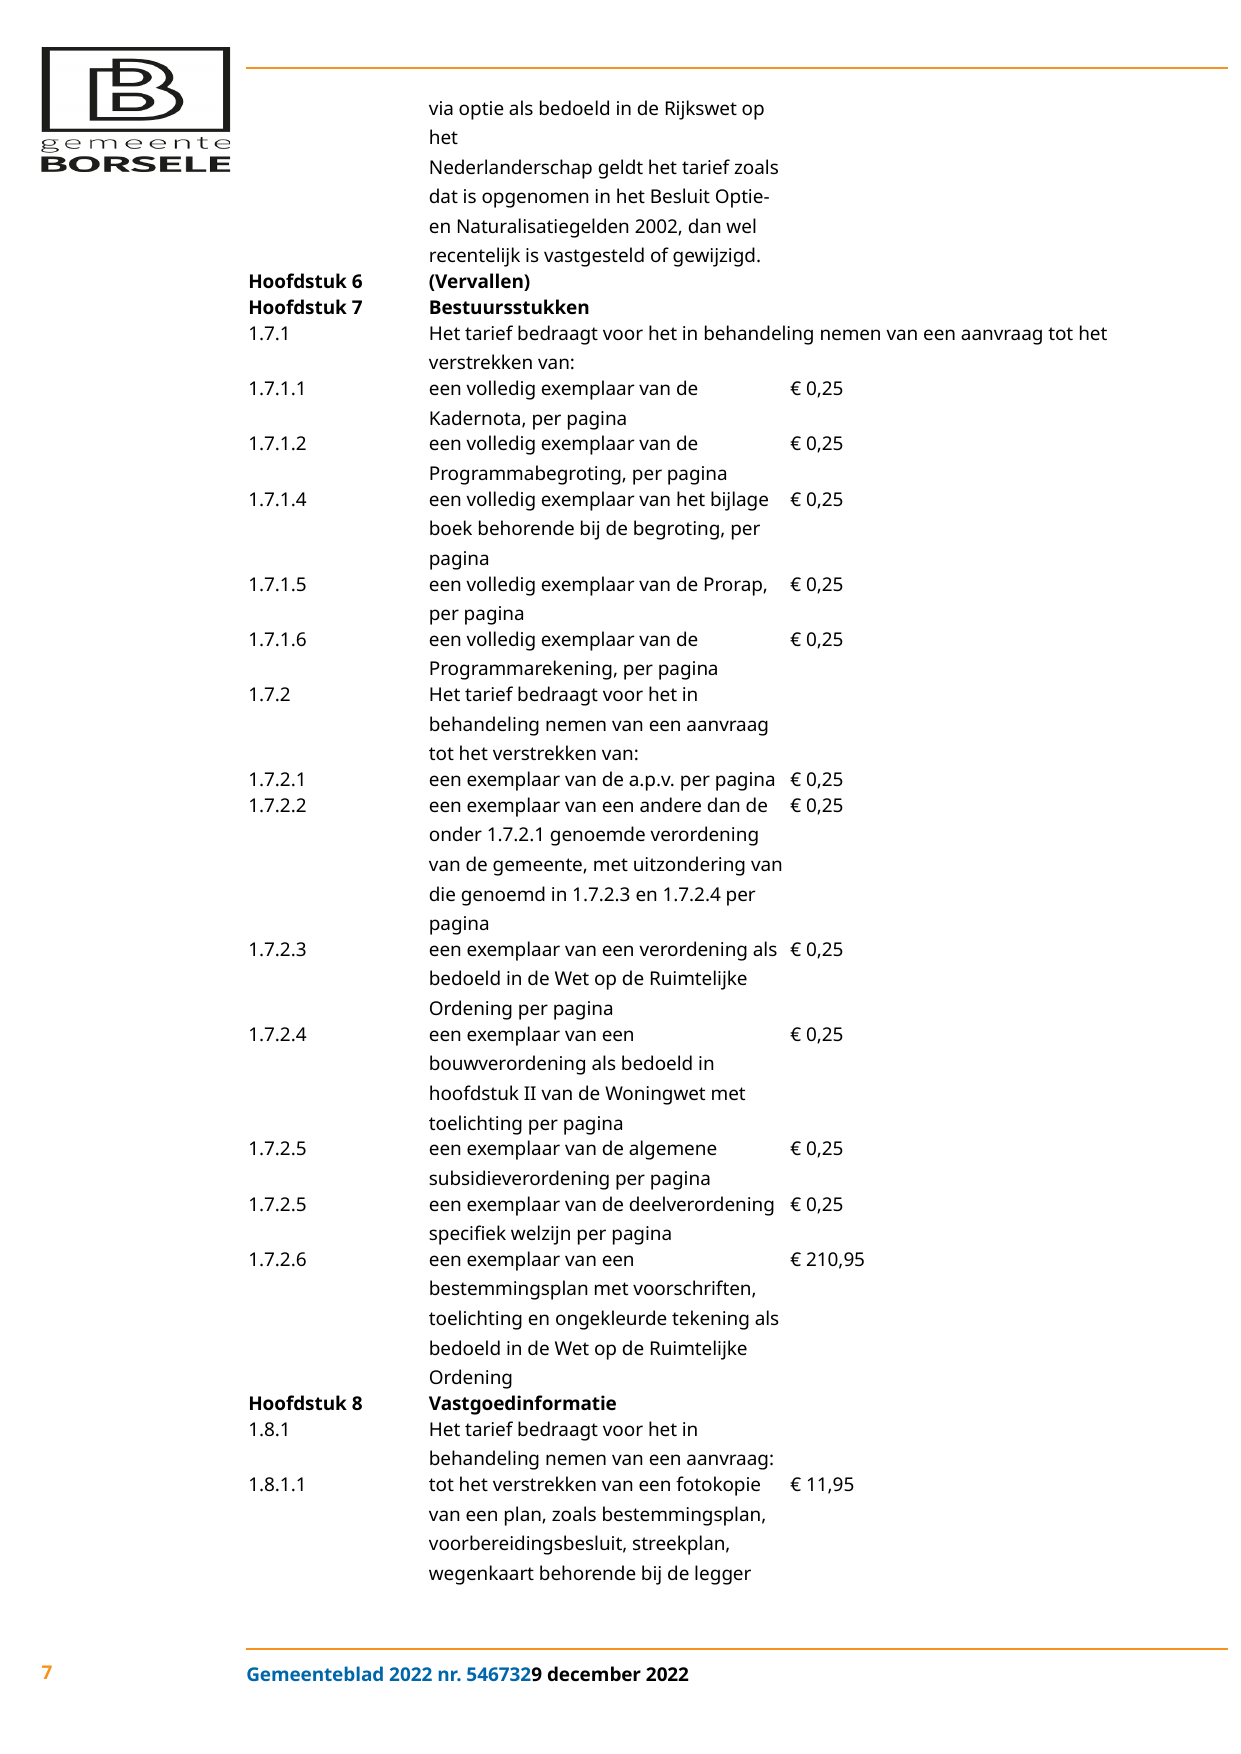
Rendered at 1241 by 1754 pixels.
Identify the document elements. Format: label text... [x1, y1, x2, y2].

table_cell Hoofdstuk 6 [248, 269, 429, 294]
table_cell € 0,25 [790, 626, 1152, 681]
table_cell € 0,25 [790, 1135, 1152, 1191]
table_cell 1.7.2.2 [248, 792, 429, 936]
table_cell [790, 681, 1152, 766]
table_cell [790, 1416, 1152, 1471]
table_cell een volledig exemplaar van de Kadernota, per pagina [429, 375, 790, 431]
table_cell een exemplaar van de a.p.v. per pagina [429, 766, 790, 792]
table_cell 1.7.1.5 [248, 571, 429, 626]
table_cell een volledig exemplaar van het bijlage boek behorende bij de begroting, per pagina [429, 486, 790, 571]
table_cell een exemplaar van een andere dan de onder 1.7.2.1 genoemde verordening van de gemeente, met uitzondering van die genoemd in 1.7.2.3 en 1.7.2.4 per pagina [429, 792, 790, 936]
table_cell 1.8.1.1 [248, 1471, 429, 1586]
table_cell € 11,95 [790, 1471, 1152, 1586]
table_cell [790, 269, 1152, 294]
table_cell € 0,25 [790, 375, 1152, 431]
table_cell € 0,25 [790, 766, 1152, 792]
table_cell Het tarief bedraagt voor het in behandeling nemen van een aanvraag tot het verstrekken van: [429, 681, 790, 766]
table_cell een exemplaar van een verordening als bedoeld in de Wet op de Ruimtelijke Ordening per pagina [429, 936, 790, 1021]
table_cell een exemplaar van een bestemmingsplan met voorschriften, toelichting en ongekleurde tekening als bedoeld in de Wet op de Ruimtelijke Ordening [429, 1246, 790, 1390]
table_cell via optie als bedoeld in de Rijkswet op het Nederlanderschap geldt het tarief zoals dat is opgenomen in het Besluit Optie- en Naturalisatiegelden 2002, dan wel recentelijk is vastgesteld of gewijzigd. [429, 95, 790, 268]
table_cell 1.7.1.2 [248, 431, 429, 486]
picture [41, 47, 231, 172]
table_cell Hoofdstuk 8 [248, 1390, 429, 1416]
table_cell € 0,25 [790, 936, 1152, 1021]
table_cell Het tarief bedraagt voor het in behandeling nemen van een aanvraag: [429, 1416, 790, 1471]
table_cell een volledig exemplaar van de Programmabegroting, per pagina [429, 431, 790, 486]
table_cell Bestuursstukken [429, 294, 790, 320]
table_cell een exemplaar van de deelverordening specifiek welzijn per pagina [429, 1191, 790, 1246]
table_cell € 0,25 [790, 571, 1152, 626]
table_cell € 0,25 [790, 792, 1152, 936]
table_cell 1.7.1 [248, 320, 429, 375]
table_cell 1.7.2.5 [248, 1191, 429, 1246]
table_cell een volledig exemplaar van de Programmarekening, per pagina [429, 626, 790, 681]
table_cell 1.7.2.6 [248, 1246, 429, 1390]
table_cell 1.7.1.1 [248, 375, 429, 431]
table_cell Vastgoedinformatie [429, 1390, 790, 1416]
table_cell een volledig exemplaar van de Prorap, per pagina [429, 571, 790, 626]
table_cell een exemplaar van een bouwverordening als bedoeld in hoofdstuk II van de Woningwet met toelichting per pagina [429, 1021, 790, 1135]
table_cell [248, 95, 429, 268]
table_cell € 210,95 [790, 1246, 1152, 1390]
table_cell [790, 294, 1152, 320]
table_cell € 0,25 [790, 486, 1152, 571]
table_cell 1.7.2.1 [248, 766, 429, 792]
table_cell € 0,25 [790, 431, 1152, 486]
table_cell [790, 95, 1152, 268]
table_cell 1.7.2.5 [248, 1135, 429, 1191]
table_cell 1.7.1.4 [248, 486, 429, 571]
table_cell Hoofdstuk 7 [248, 294, 429, 320]
table_cell 1.8.1 [248, 1416, 429, 1471]
table_cell € 0,25 [790, 1021, 1152, 1135]
table_cell [790, 1390, 1152, 1416]
table_cell 1.7.2.3 [248, 936, 429, 1021]
table_cell € 0,25 [790, 1191, 1152, 1246]
table_cell een exemplaar van de algemene subsidieverordening per pagina [429, 1135, 790, 1191]
table_cell 1.7.1.6 [248, 626, 429, 681]
table_cell 1.7.2.4 [248, 1021, 429, 1135]
table_cell Het tarief bedraagt voor het in behandeling nemen van een aanvraag tot het verstrekken van: [429, 320, 1152, 375]
table_cell (Vervallen) [429, 269, 790, 294]
table_cell 1.7.2 [248, 681, 429, 766]
table_cell tot het verstrekken van een fotokopie van een plan, zoals bestemmingsplan, voorbereidingsbesluit, streekplan, wegenkaart behorende bij de legger [429, 1471, 790, 1586]
